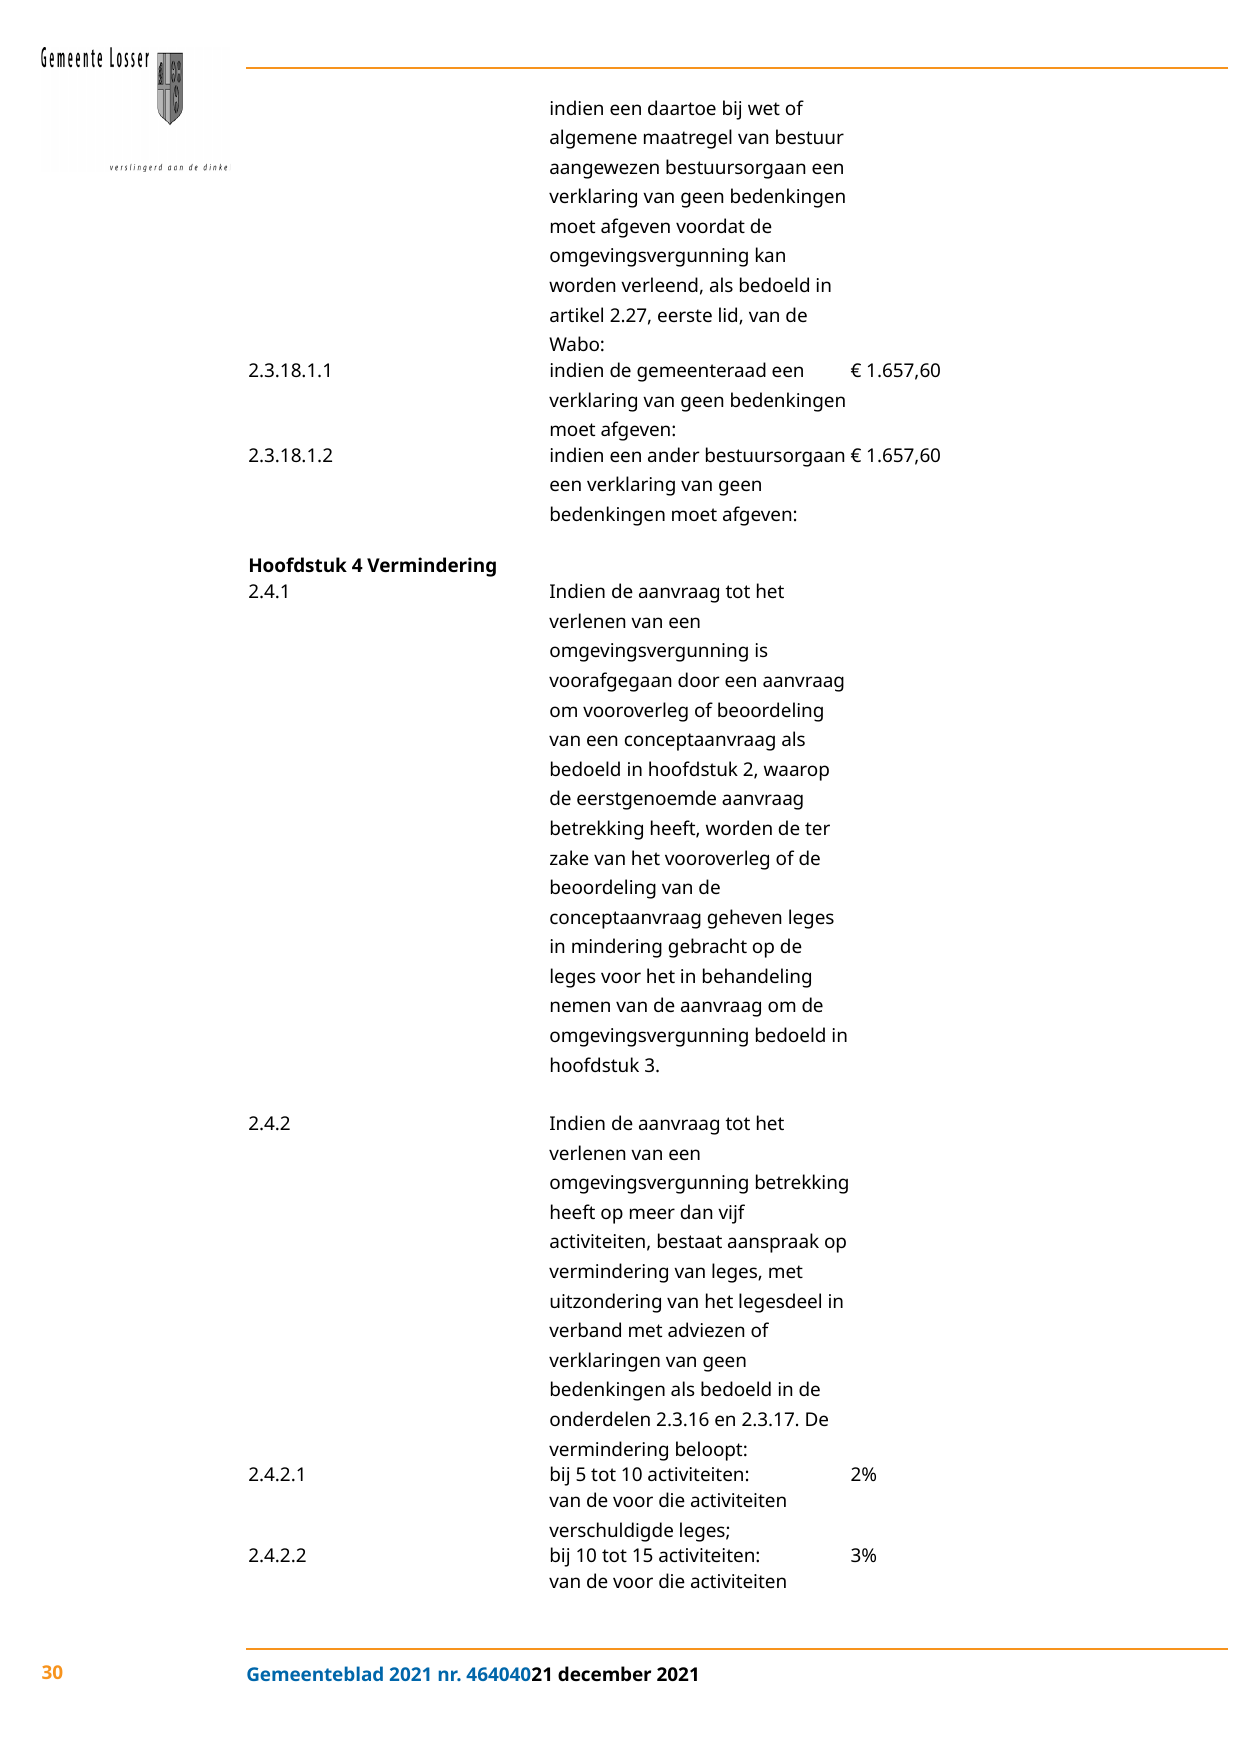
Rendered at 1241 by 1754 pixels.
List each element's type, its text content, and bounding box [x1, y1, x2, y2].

table_cell bij 10 tot 15 activiteiten: [549, 1543, 850, 1568]
table_header 2.4.2 [248, 1110, 549, 1462]
table_cell indien een ander bestuursorgaan een verklaring van geen bedenkingen moet afgeven: [549, 442, 850, 527]
picture [41, 47, 231, 172]
table_cell [850, 553, 1152, 578]
table_cell Indien de aanvraag tot het verlenen van een omgevingsvergunning is voorafgegaan door een aanvraag om vooroverleg of beoordeling van een conceptaanvraag als bedoeld in hoofdstuk 2, waarop de eerstgenoemde aanvraag betrekking heeft, worden de ter zake van het vooroverleg of de beoordeling van de conceptaanvraag geheven leges in mindering gebracht op de leges voor het in behandeling nemen van de aanvraag om de omgevingsvergunning bedoeld in hoofdstuk 3. [549, 579, 850, 1077]
table_cell 2.4.1 [248, 579, 549, 1077]
table_cell € 1.657,60 [850, 357, 1152, 442]
table_cell 2.3.18.1.2 [248, 442, 549, 527]
table_cell [549, 527, 850, 553]
table_cell [850, 1568, 1152, 1594]
table_cell [850, 527, 1152, 553]
table_cell van de voor die activiteiten [549, 1568, 850, 1594]
table_cell [248, 527, 549, 553]
table_cell van de voor die activiteiten verschuldigde leges; [549, 1487, 850, 1543]
table_cell [248, 1487, 549, 1543]
table_cell € 1.657,60 [850, 442, 1152, 527]
table_cell [850, 579, 1152, 1077]
table_cell [248, 1568, 549, 1594]
table_cell [850, 1487, 1152, 1543]
table_cell Hoofdstuk 4 Vermindering [248, 553, 850, 578]
table_cell 2% [850, 1462, 1152, 1487]
table_cell 2.4.2.2 [248, 1543, 549, 1568]
table_cell indien een daartoe bij wet of algemene maatregel van bestuur aangewezen bestuursorgaan een verklaring van geen bedenkingen moet afgeven voordat de omgevingsvergunning kan worden verleend, als bedoeld in artikel 2.27, eerste lid, van de Wabo: [549, 95, 850, 357]
table_header Indien de aanvraag tot het verlenen van een omgevingsvergunning betrekking heeft op meer dan vijf activiteiten, bestaat aanspraak op vermindering van leges, met uitzondering van het legesdeel in verband met adviezen of verklaringen van geen bedenkingen als bedoeld in de onderdelen 2.3.16 en 2.3.17. De vermindering beloopt: [549, 1110, 850, 1462]
table_cell bij 5 tot 10 activiteiten: [549, 1462, 850, 1487]
table_cell [248, 95, 549, 357]
table_cell [850, 95, 1152, 357]
table_cell 3% [850, 1543, 1152, 1568]
table_cell indien de gemeenteraad een verklaring van geen bedenkingen moet afgeven: [549, 357, 850, 442]
table_header [850, 1110, 1152, 1462]
table_cell 2.4.2.1 [248, 1462, 549, 1487]
table_cell 2.3.18.1.1 [248, 357, 549, 442]
